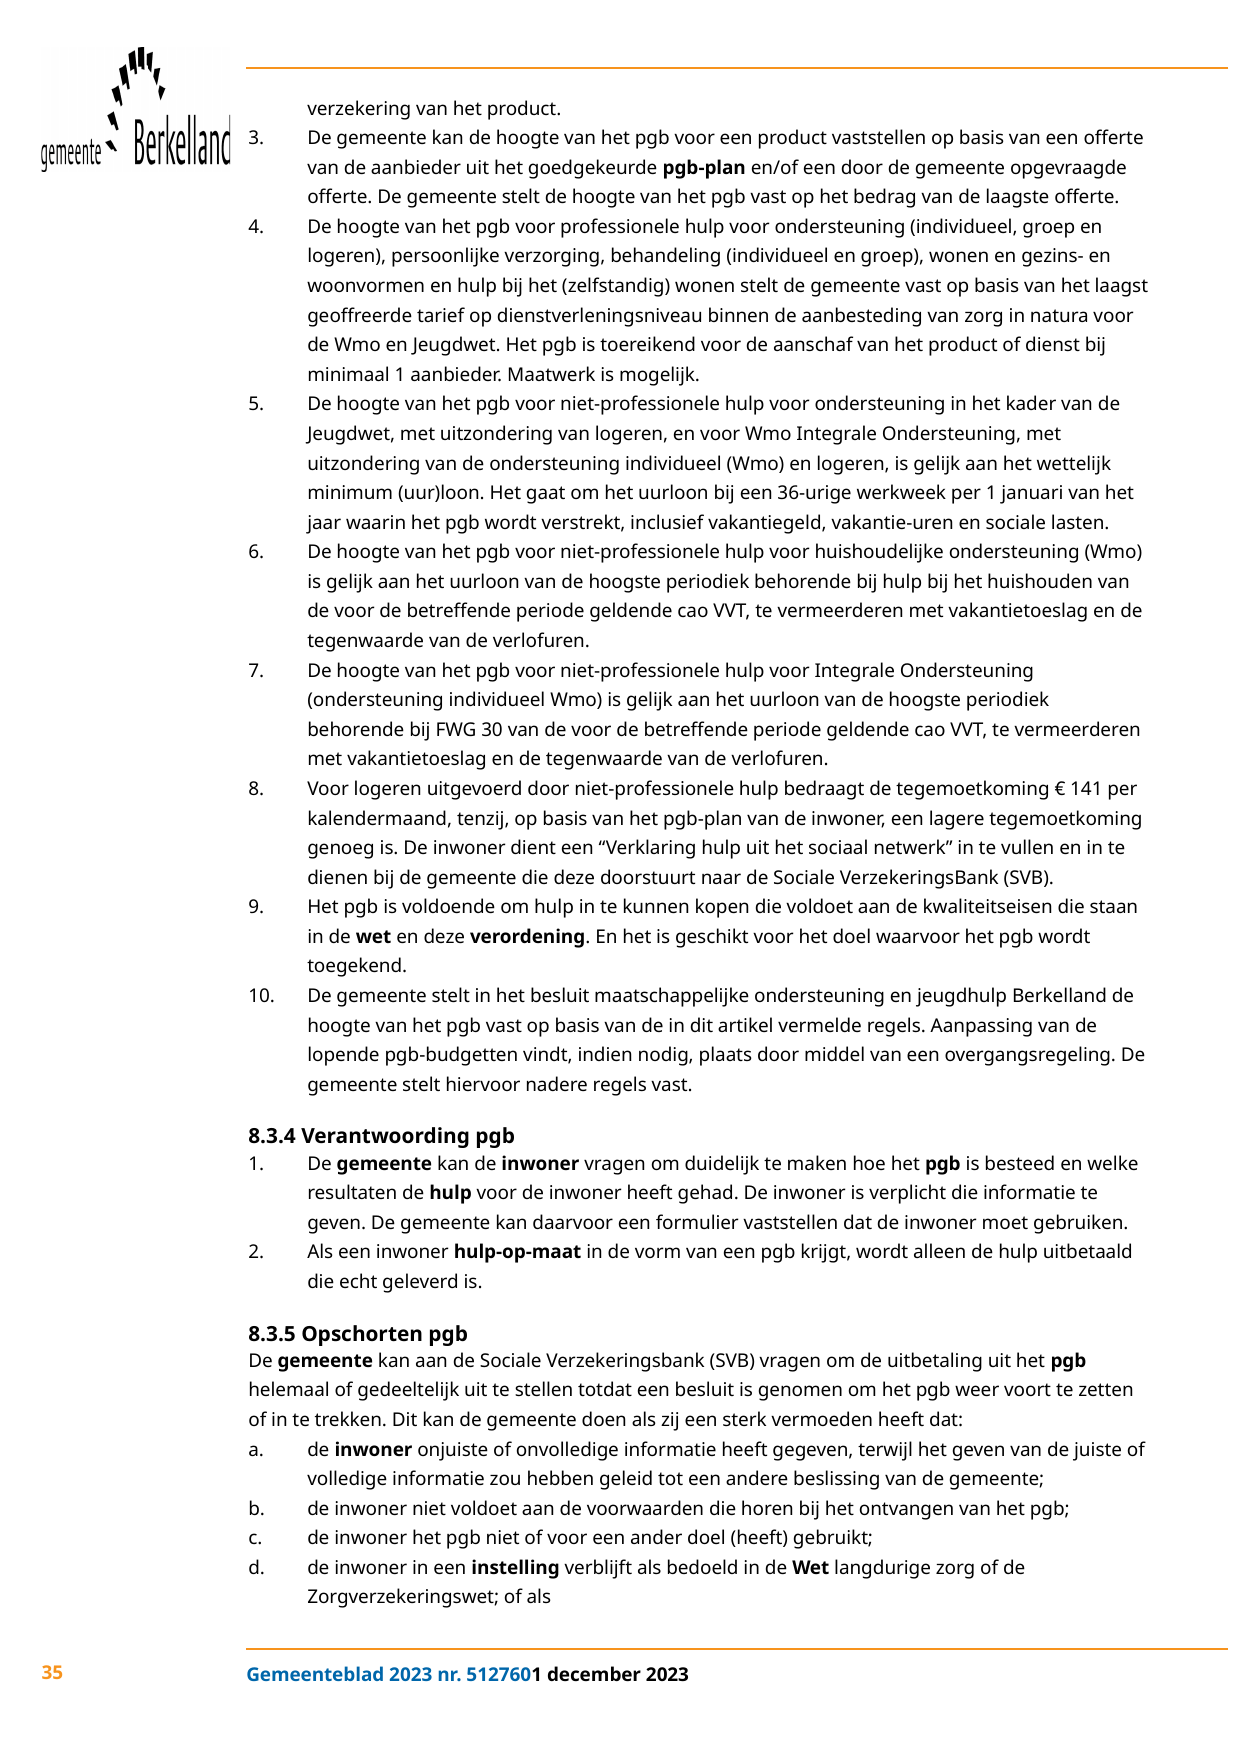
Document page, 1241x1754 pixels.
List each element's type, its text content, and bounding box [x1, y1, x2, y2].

list de inwoner het pgb niet of voor een ander doel (heeft) gebruikt; [248, 1524, 1152, 1550]
list De gemeente stelt in het besluit maatschappelijke ondersteuning en jeugdhulp Berkelland de hoogte van het pgb vast op basis van de in dit artikel vermelde regels. Aanpassing van de lopende pgb-budgetten vindt, indien nodig, plaats door middel van een overgangsregeling. De gemeente stelt hiervoor nadere regels vast. [248, 982, 1152, 1097]
text 8.3.4 Verantwoording pgb [248, 1121, 1152, 1150]
list verzekering van het product. [248, 95, 1152, 121]
list Het pgb is voldoende om hulp in te kunnen kopen die voldoet aan de kwaliteitseisen die staan in de wet en deze verordening. En het is geschikt voor het doel waarvoor het pgb wordt toegekend. [248, 893, 1152, 978]
list De hoogte van het pgb voor niet-professionele hulp voor Integrale Ondersteuning (ondersteuning individueel Wmo) is gelijk aan het uurloon van de hoogste periodiek behorende bij FWG 30 van de voor de betreffende periode geldende cao VVT, te vermeerderen met vakantietoeslag en de tegenwaarde van de verlofuren. [248, 657, 1152, 771]
list De hoogte van het pgb voor niet-professionele hulp voor ondersteuning in het kader van de Jeugdwet, met uitzondering van logeren, en voor Wmo Integrale Ondersteuning, met uitzondering van de ondersteuning individueel (Wmo) en logeren, is gelijk aan het wettelijk minimum (uur)loon. Het gaat om het uurloon bij een 36-urige werkweek per 1 januari van het jaar waarin het pgb wordt verstrekt, inclusief vakantiegeld, vakantie-uren en sociale lasten. [248, 391, 1152, 535]
list de inwoner in een instelling verblijft als bedoeld in de Wet langdurige zorg of de Zorgverzekeringswet; of als [248, 1554, 1152, 1609]
list de inwoner onjuiste of onvolledige informatie heeft gegeven, terwijl het geven van de juiste of volledige informatie zou hebben geleid tot een andere beslissing van de gemeente; [248, 1436, 1152, 1491]
list de inwoner niet voldoet aan de voorwaarden die horen bij het ontvangen van het pgb; [248, 1495, 1152, 1521]
list Als een inwoner hulp-op-maat in de vorm van een pgb krijgt, wordt alleen de hulp uitbetaald die echt geleverd is. [248, 1239, 1152, 1294]
picture [41, 47, 231, 172]
list De gemeente kan de hoogte van het pgb voor een product vaststellen op basis van een offerte van de aanbieder uit het goedgekeurde pgb-plan en/of een door de gemeente opgevraagde offerte. De gemeente stelt de hoogte van het pgb vast op het bedrag van de laagste offerte. [248, 124, 1152, 209]
text De gemeente kan aan de Sociale Verzekeringsbank (SVB) vragen om de uitbetaling uit het pgb helemaal of gedeeltelijk uit te stellen totdat een besluit is genomen om het pgb weer voort te zetten of in te trekken. Dit kan de gemeente doen als zij een sterk vermoeden heeft dat: [248, 1347, 1152, 1432]
text 8.3.5 Opschorten pgb [248, 1319, 1152, 1347]
list Voor logeren uitgevoerd door niet-professionele hulp bedraagt de tegemoetkoming € 141 per kalendermaand, tenzij, op basis van het pgb-plan van de inwoner, een lagere tegemoetkoming genoeg is. De inwoner dient een “Verklaring hulp uit het sociaal netwerk” in te vullen en in te dienen bij de gemeente die deze doorstuurt naar de Sociale VerzekeringsBank (SVB). [248, 775, 1152, 890]
list De gemeente kan de inwoner vragen om duidelijk te maken hoe het pgb is besteed en welke resultaten de hulp voor de inwoner heeft gehad. De inwoner is verplicht die informatie te geven. De gemeente kan daarvoor een formulier vaststellen dat de inwoner moet gebruiken. [248, 1150, 1152, 1235]
list De hoogte van het pgb voor niet-professionele hulp voor huishoudelijke ondersteuning (Wmo) is gelijk aan het uurloon van de hoogste periodiek behorende bij hulp bij het huishouden van de voor de betreffende periode geldende cao VVT, te vermeerderen met vakantietoeslag en de tegenwaarde van de verlofuren. [248, 538, 1152, 653]
list De hoogte van het pgb voor professionele hulp voor ondersteuning (individueel, groep en logeren), persoonlijke verzorging, behandeling (individueel en groep), wonen en gezins- en woonvormen en hulp bij het (zelfstandig) wonen stelt de gemeente vast op basis van het laagst geoffreerde tarief op dienstverleningsniveau binnen de aanbesteding van zorg in natura voor de Wmo en Jeugdwet. Het pgb is toereikend voor de aanschaf van het product of dienst bij minimaal 1 aanbieder. Maatwerk is mogelijk. [248, 213, 1152, 387]
